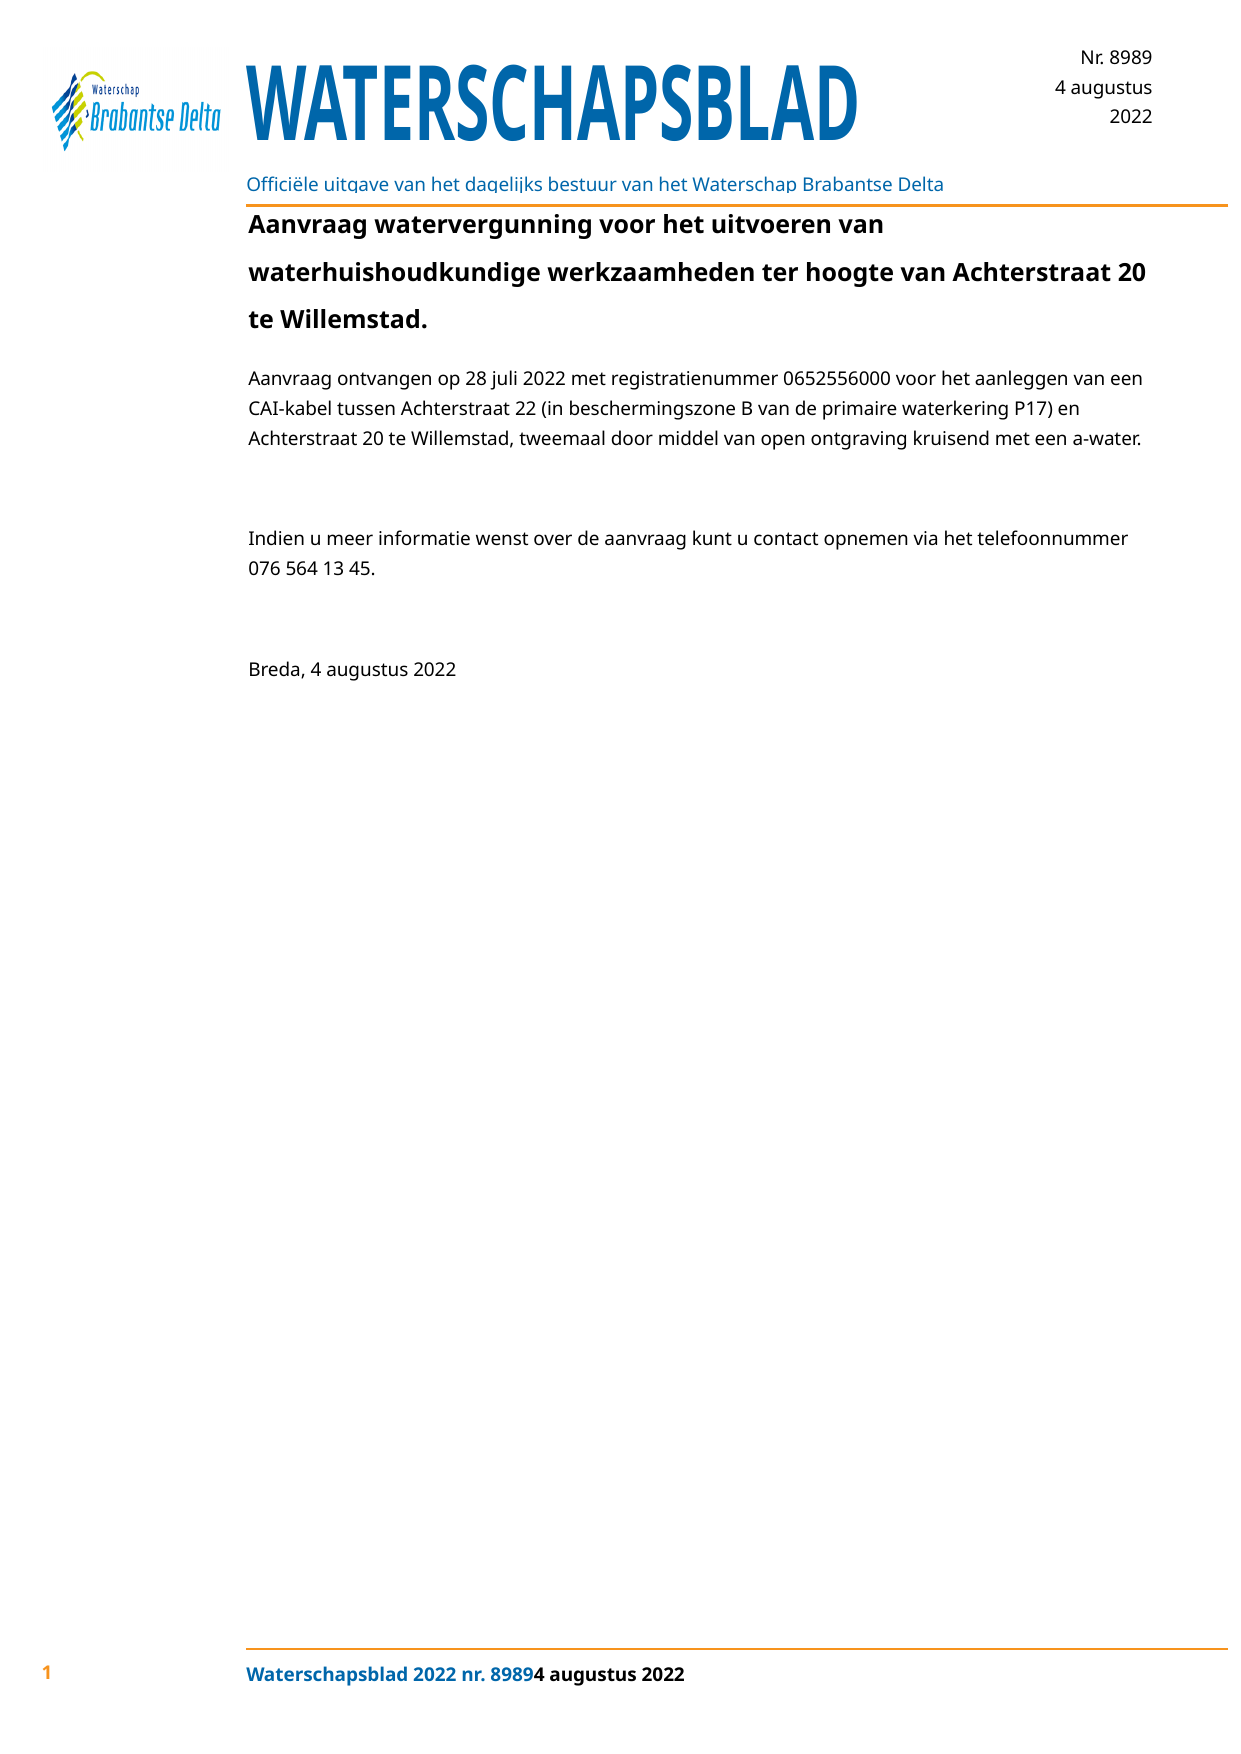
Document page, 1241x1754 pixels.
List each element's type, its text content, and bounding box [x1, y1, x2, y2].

text Aanvraag watervergunning voor het uitvoeren van waterhuishoudkundige werkzaamheden ter hoogte van Achterstraat 20 te Willemstad. [248, 207, 1152, 336]
text Indien u meer informatie wenst over de aanvraag kunt u contact opnemen via het telefoonnummer 076 564 13 45. [248, 526, 1152, 581]
picture [41, 47, 231, 172]
text Aanvraag ontvangen op 28 juli 2022 met registratienummer 0652556000 voor het aanleggen van een CAI-kabel tussen Achterstraat 22 (in beschermingszone B van de primaire waterkering P17) en Achterstraat 20 te Willemstad, tweemaal door middel van open ontgraving kruisend met een a-water. [248, 366, 1152, 450]
text Breda, 4 augustus 2022 [248, 656, 1152, 682]
